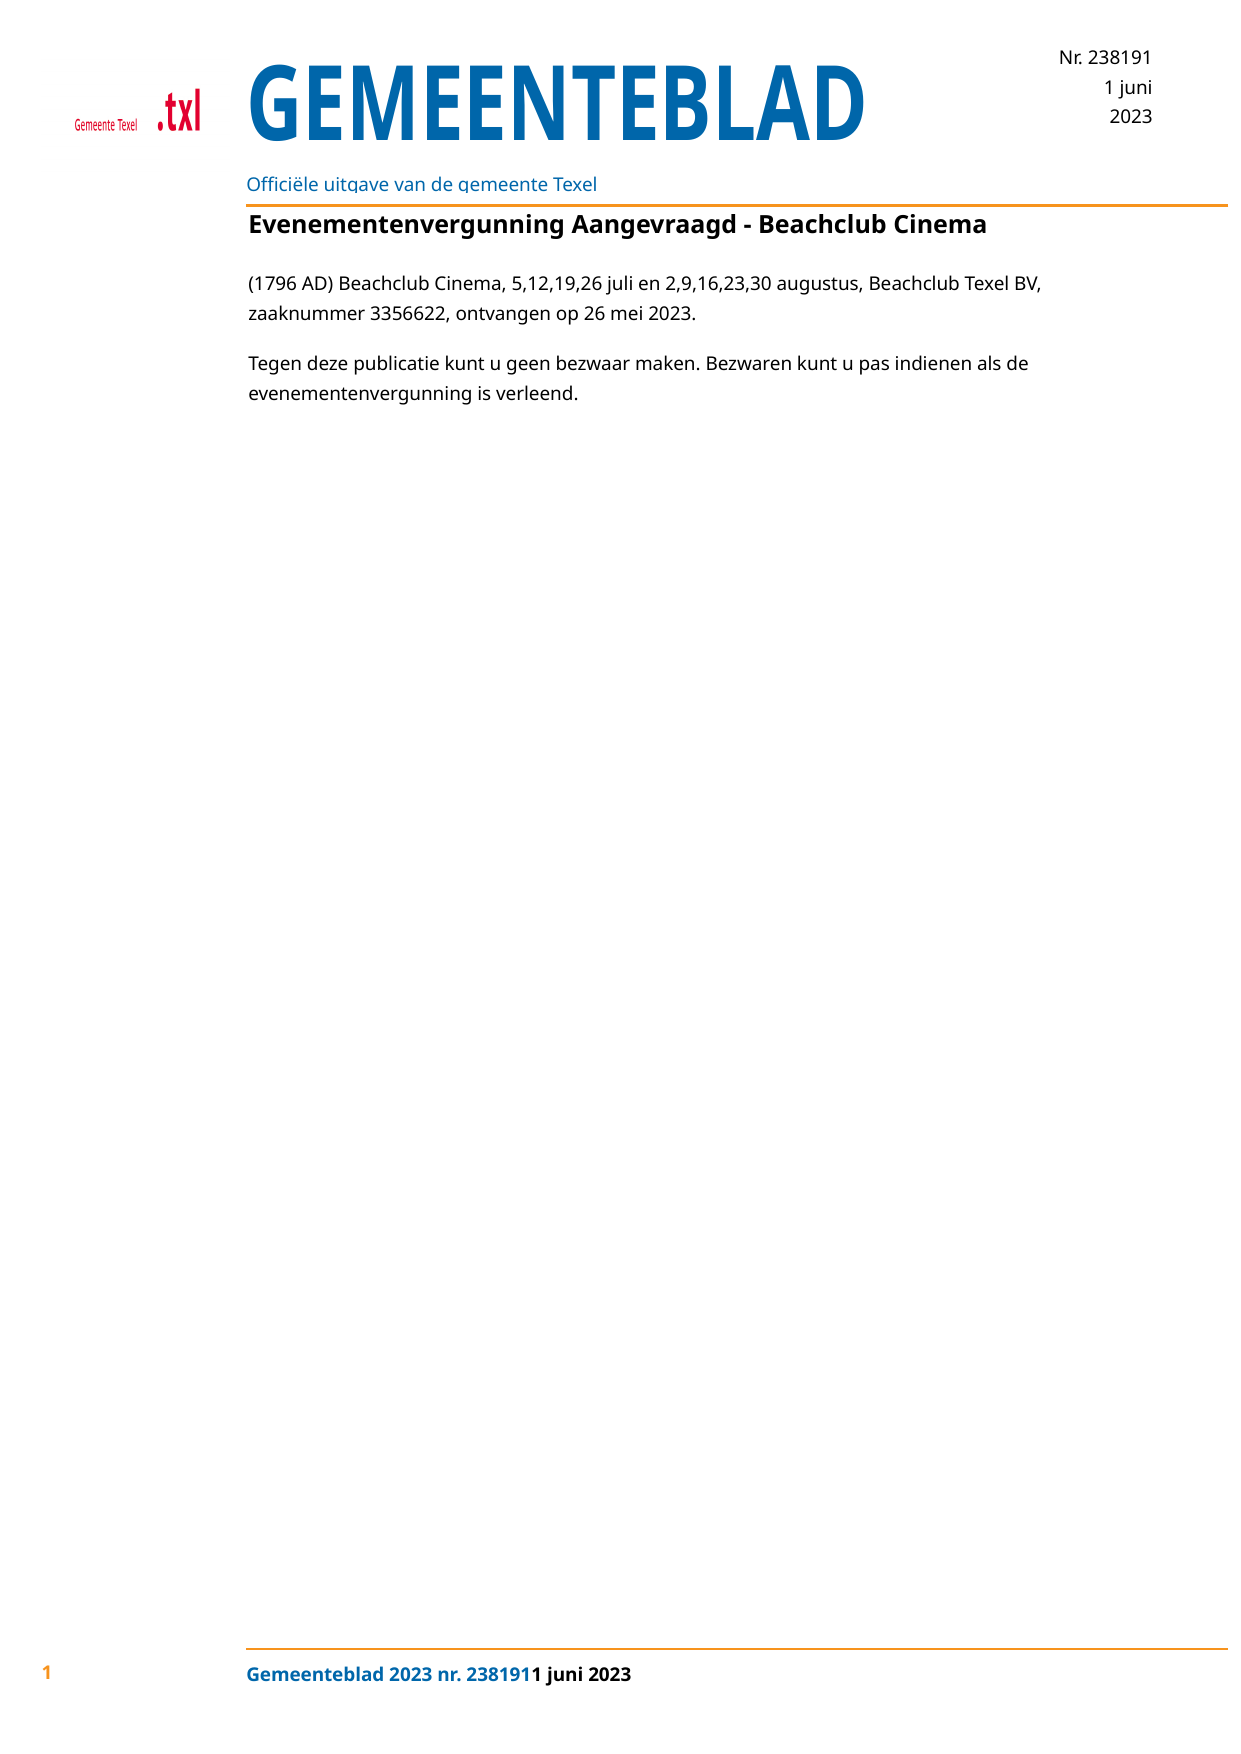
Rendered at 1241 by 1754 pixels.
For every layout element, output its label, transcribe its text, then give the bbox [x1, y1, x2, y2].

text Evenementenvergunning Aangevraagd - Beachclub Cinema [248, 207, 1152, 241]
text (1796 AD) Beachclub Cinema, 5,12,19,26 juli en 2,9,16,23,30 augustus, Beachclub Texel BV, zaaknummer 3356622, ontvangen op 26 mei 2023. [248, 270, 1152, 326]
picture [41, 47, 231, 172]
text Tegen deze publicatie kunt u geen bezwaar maken. Bezwaren kunt u pas indienen als de evenementenvergunning is verleend. [248, 350, 1152, 406]
